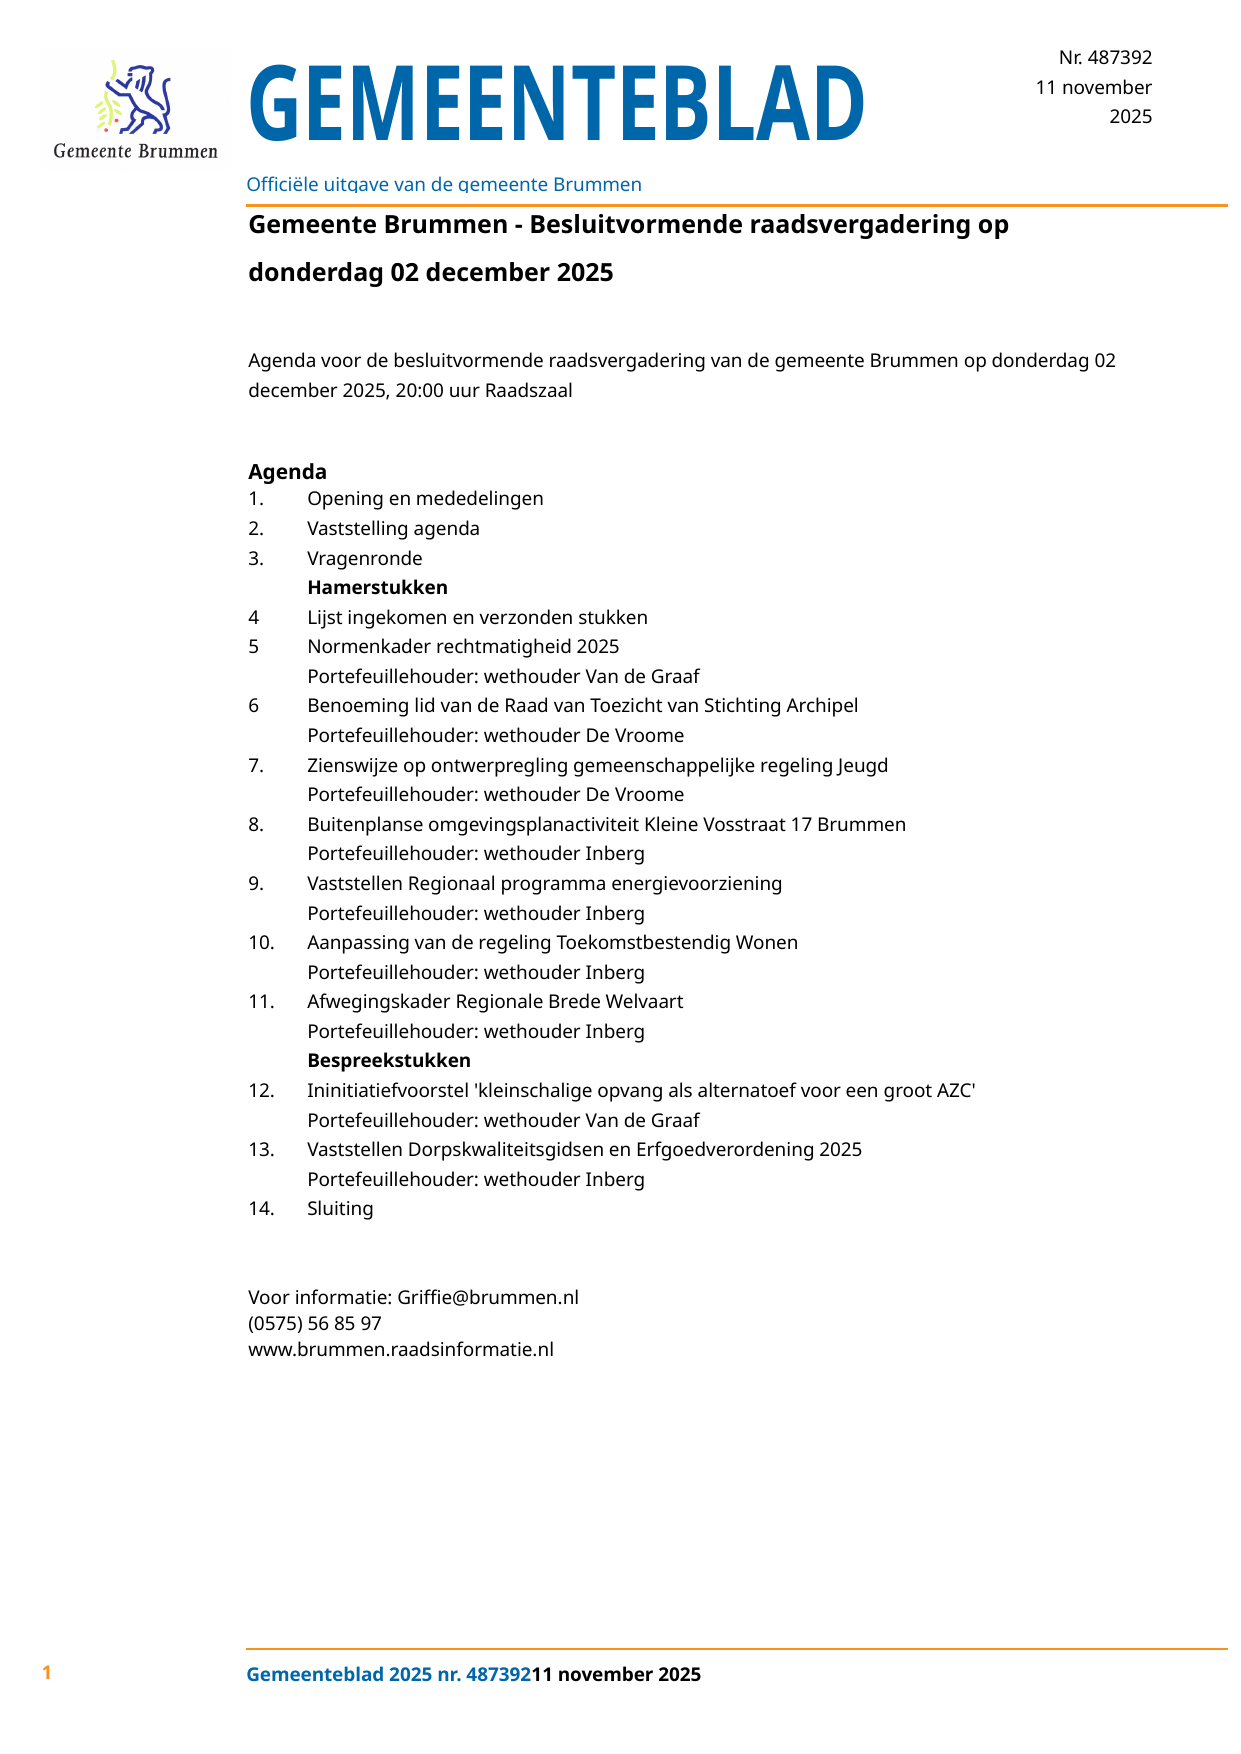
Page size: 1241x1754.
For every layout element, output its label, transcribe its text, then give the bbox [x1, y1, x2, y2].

list Vaststellen Regionaal programma energievoorziening [248, 870, 1152, 896]
list Portefeuillehouder: wethouder Inberg [248, 1166, 1152, 1192]
text Agenda [248, 457, 1152, 486]
list Aanpassing van de regeling Toekomstbestendig Wonen [248, 929, 1152, 955]
list Ininitiatiefvoorstel 'kleinschalige opvang als alternatoef voor een groot AZC' [248, 1077, 1152, 1103]
list Portefeuillehouder: wethouder De Vroome [248, 781, 1152, 807]
list Hamerstukken [248, 574, 1152, 600]
list Portefeuillehouder: wethouder Inberg [248, 1018, 1152, 1044]
text www.brummen.raadsinformatie.nl [248, 1336, 1152, 1361]
text Voor informatie: Griffie@brummen.nl [248, 1284, 1152, 1310]
list Portefeuillehouder: wethouder Van de Graaf [248, 1107, 1152, 1132]
list Portefeuillehouder: wethouder De Vroome [248, 722, 1152, 748]
list Zienswijze op ontwerpregling gemeenschappelijke regeling Jeugd [248, 752, 1152, 777]
text (0575) 56 85 97 [248, 1310, 1152, 1336]
picture [41, 47, 231, 172]
list Vaststelling agenda [248, 515, 1152, 541]
list Portefeuillehouder: wethouder Inberg [248, 959, 1152, 984]
list Opening en mededelingen [248, 486, 1152, 511]
list Portefeuillehouder: wethouder Van de Graaf [248, 663, 1152, 689]
list Vragenronde [248, 545, 1152, 570]
list Normenkader rechtmatigheid 2025 [248, 633, 1152, 659]
list Bespreekstukken [248, 1048, 1152, 1073]
list Portefeuillehouder: wethouder Inberg [248, 900, 1152, 925]
list Benoeming lid van de Raad van Toezicht van Stichting Archipel [248, 693, 1152, 718]
text Gemeente Brummen - Besluitvormende raadsvergadering op donderdag 02 december 2025 [248, 207, 1152, 288]
list Lijst ingekomen en verzonden stukken [248, 604, 1152, 629]
list Sluiting [248, 1196, 1152, 1221]
list Vaststellen Dorpskwaliteitsgidsen en Erfgoedverordening 2025 [248, 1136, 1152, 1162]
list Afwegingskader Regionale Brede Welvaart [248, 988, 1152, 1014]
list Portefeuillehouder: wethouder Inberg [248, 841, 1152, 866]
list Buitenplanse omgevingsplanactiviteit Kleine Vosstraat 17 Brummen [248, 811, 1152, 837]
text Agenda voor de besluitvormende raadsvergadering van de gemeente Brummen op donderdag 02 december 2025, 20:00 uur Raadszaal [248, 347, 1152, 403]
